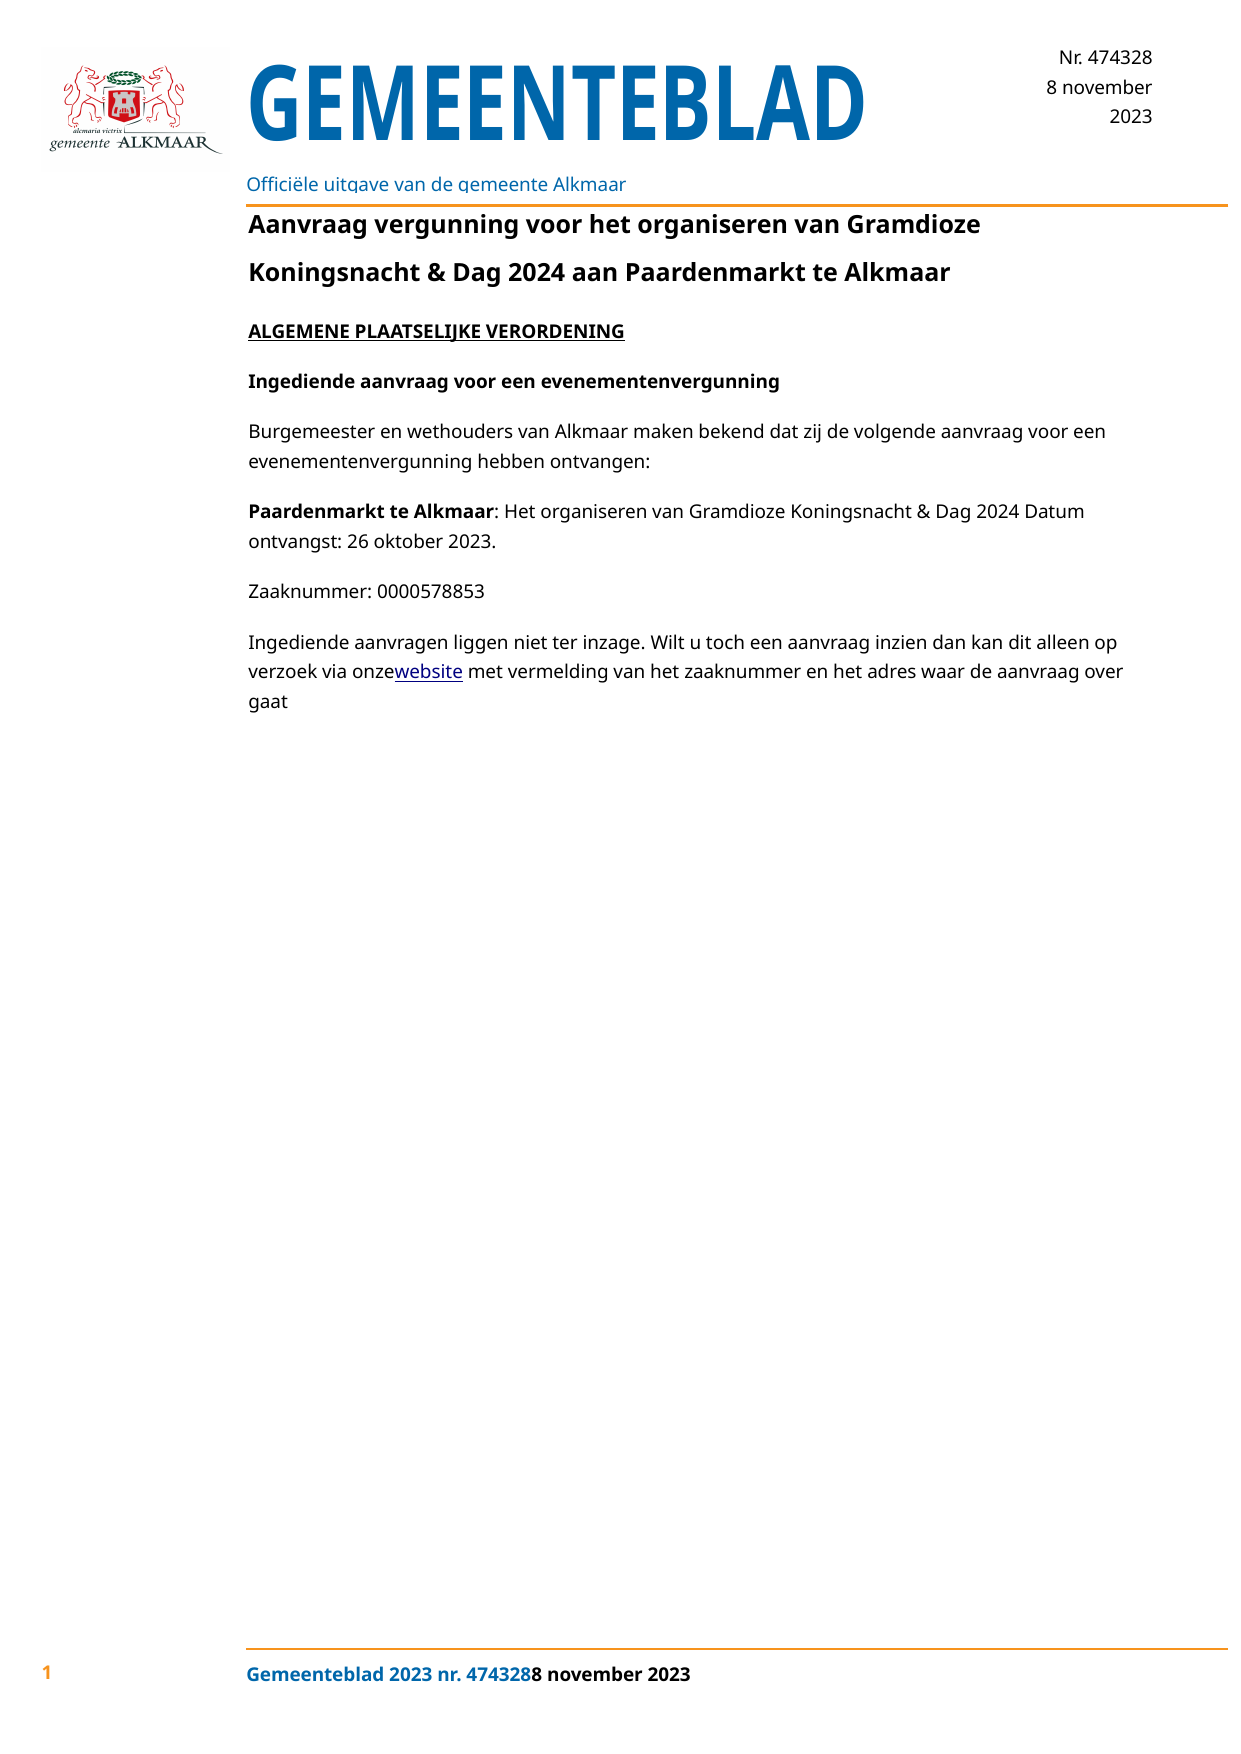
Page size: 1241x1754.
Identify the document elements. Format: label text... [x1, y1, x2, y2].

text Zaaknummer: 0000578853 [248, 579, 1152, 604]
text ALGEMENE PLAATSELIJKE VERORDENING [248, 318, 1152, 344]
picture [41, 47, 231, 172]
text Burgemeester en wethouders van Alkmaar maken bekend dat zij de volgende aanvraag voor een evenementenvergunning hebben ontvangen: [248, 419, 1152, 474]
text Aanvraag vergunning voor het organiseren van Gramdioze Koningsnacht & Dag 2024 aan Paardenmarkt te Alkmaar [248, 207, 1152, 288]
text Ingediende aanvraag voor een evenementenvergunning [248, 368, 1152, 394]
text Ingediende aanvragen liggen niet ter inzage. Wilt u toch een aanvraag inzien dan kan dit alleen op verzoek via onzewebsite met vermelding van het zaaknummer en het adres waar de aanvraag over gaat [248, 629, 1152, 714]
text Paardenmarkt te Alkmaar: Het organiseren van Gramdioze Koningsnacht & Dag 2024 Datum ontvangst: 26 oktober 2023. [248, 499, 1152, 554]
